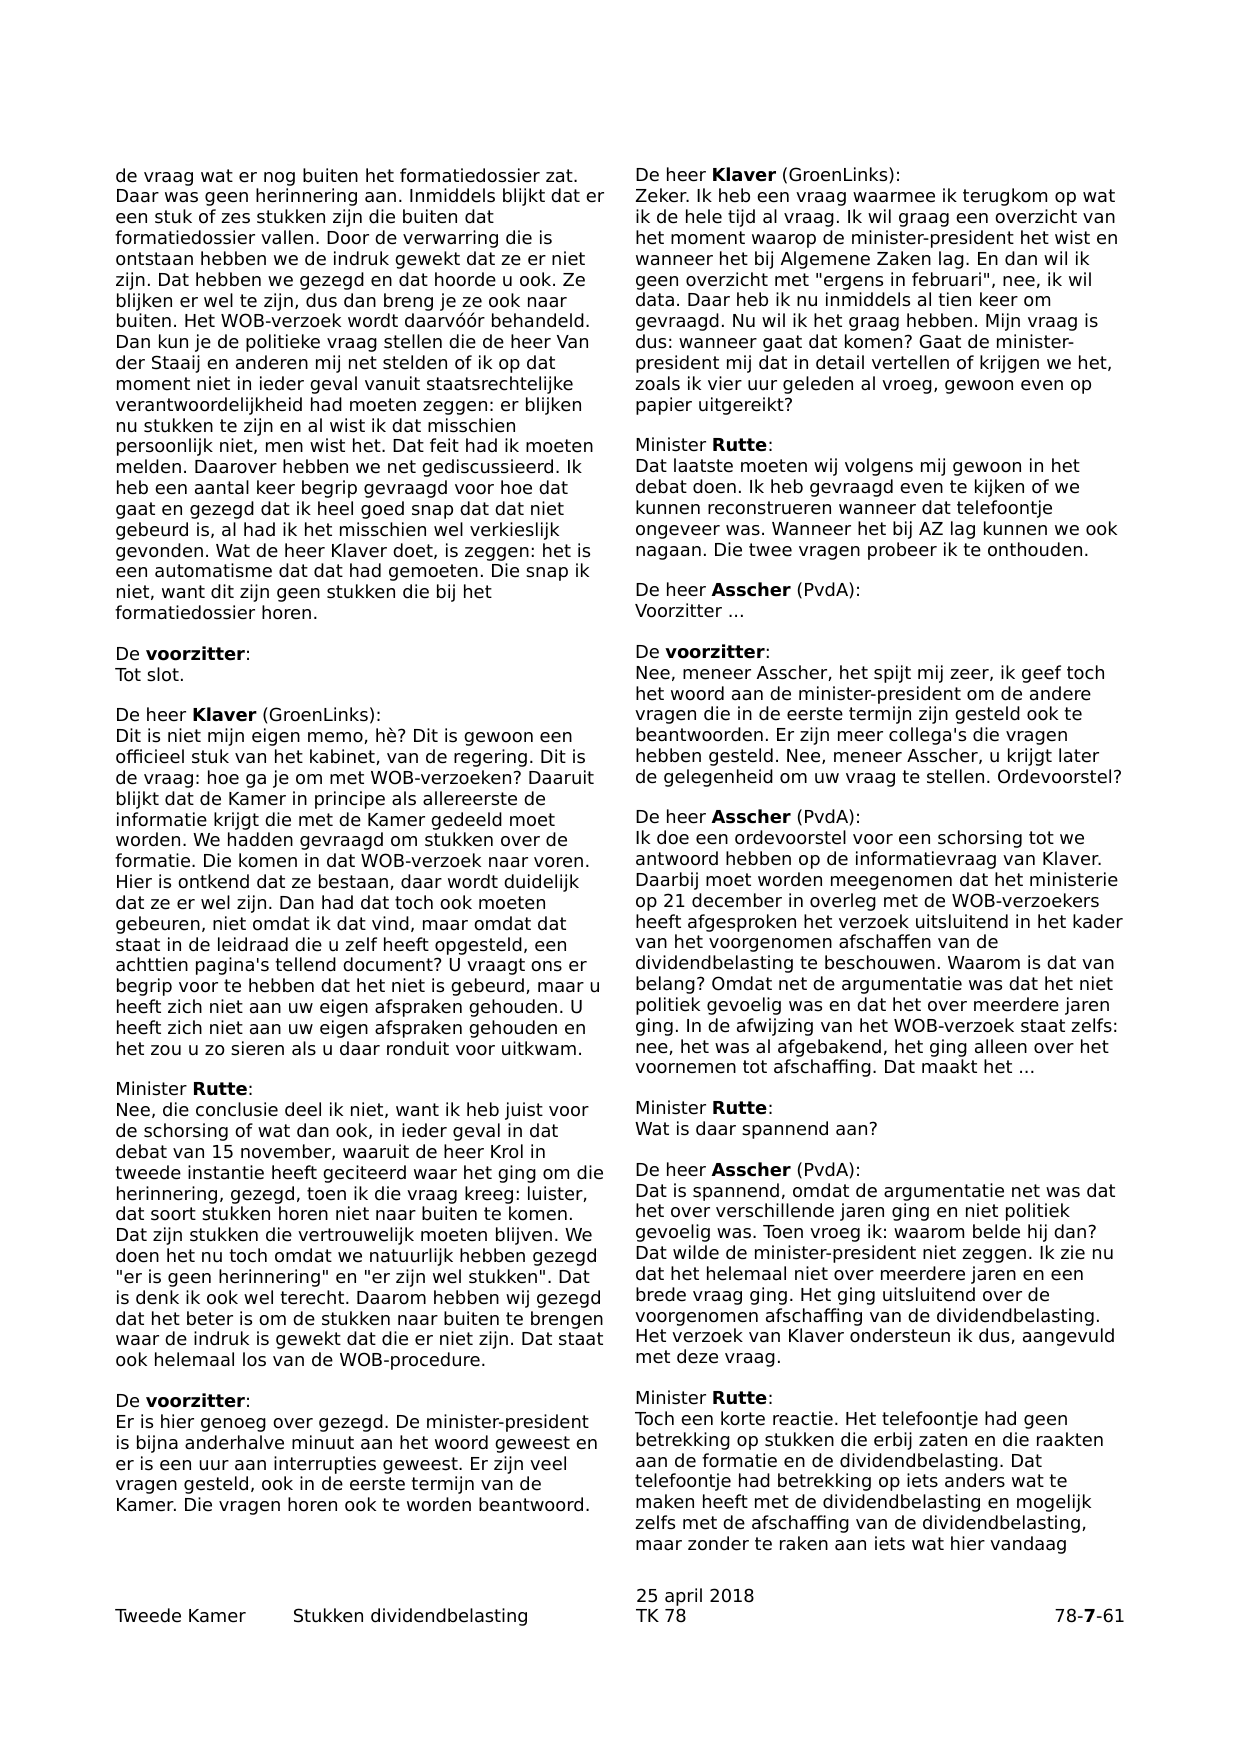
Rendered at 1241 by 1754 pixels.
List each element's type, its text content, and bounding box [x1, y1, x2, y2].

text Dit is niet mijn eigen memo, hè? Dit is gewoon een officieel stuk van het kabinet, van de regering. Dit is de vraag: hoe ga je om met WOB-verzoeken? Daaruit blijkt dat de Kamer in principe als allereerste de informatie krijgt die met de Kamer gedeeld moet worden. We hadden gevraagd om stukken over de formatie. Die komen in dat WOB-verzoek naar voren. Hier is ontkend dat ze bestaan, daar wordt duidelijk dat ze er wel zijn. Dan had dat toch ook moeten gebeuren, niet omdat ik dat vind, maar omdat dat staat in de leidraad die u zelf heeft opgesteld, een achttien pagina's tellend document? U vraagt ons er begrip voor te hebben dat het niet is gebeurd, maar u heeft zich niet aan uw eigen afspraken gehouden. U heeft zich niet aan uw eigen afspraken gehouden en het zou u zo sieren als u daar ronduit voor uitkwam. [115, 726, 605, 1059]
text De voorzitter: [115, 1391, 605, 1412]
text Tot slot. [115, 664, 605, 685]
text De heer Asscher (PvdA): [635, 1160, 1125, 1180]
text Dat laatste moeten wij volgens mij gewoon in het debat doen. Ik heb gevraagd even te kijken of we kunnen reconstrueren wanneer dat telefoontje ongeveer was. Wanneer het bij AZ lag kunnen we ook nagaan. Die twee vragen probeer ik te onthouden. [635, 456, 1125, 560]
text De heer Asscher (PvdA): [635, 807, 1125, 828]
text Er is hier genoeg over gezegd. De minister-president is bijna anderhalve minuut aan het woord geweest en er is een uur aan interrupties geweest. Er zijn veel vragen gesteld, ook in de eerste termijn van de Kamer. Die vragen horen ook te worden beantwoord. [115, 1412, 605, 1516]
text Nee, die conclusie deel ik niet, want ik heb juist voor de schorsing of wat dan ook, in ieder geval in dat debat van 15 november, waaruit de heer Krol in tweede instantie heeft geciteerd waar het ging om die herinnering, gezegd, toen ik die vraag kreeg: luister, dat soort stukken horen niet naar buiten te komen. Dat zijn stukken die vertrouwelijk moeten blijven. We doen het nu toch omdat we natuurlijk hebben gezegd "er is geen herinnering" en "er zijn wel stukken". Dat is denk ik ook wel terecht. Daarom hebben wij gezegd dat het beter is om de stukken naar buiten te brengen waar de indruk is gewekt dat die er niet zijn. Dat staat ook helemaal los van de WOB-procedure. [115, 1100, 605, 1371]
text Ik doe een ordevoorstel voor een schorsing tot we antwoord hebben op de informatievraag van Klaver. Daarbij moet worden meegenomen dat het ministerie op 21 december in overleg met de WOB-verzoekers heeft afgesproken het verzoek uitsluitend in het kader van het voorgenomen afschaffen van de dividendbelasting te beschouwen. Waarom is dat van belang? Omdat net de argumentatie was dat het niet politiek gevoelig was en dat het over meerdere jaren ging. In de afwijzing van het WOB-verzoek staat zelfs: nee, het was al afgebakend, het ging alleen over het voornemen tot afschaffing. Dat maakt het ... [635, 828, 1125, 1078]
text Voorzitter ... [635, 601, 1125, 622]
text Minister Rutte: [635, 1098, 1125, 1119]
text Wat is daar spannend aan? [635, 1119, 1125, 1140]
text Dat is spannend, omdat de argumentatie net was dat het over verschillende jaren ging en niet politiek gevoelig was. Toen vroeg ik: waarom belde hij dan? Dat wilde de minister-president niet zeggen. Ik zie nu dat het helemaal niet over meerdere jaren en een brede vraag ging. Het ging uitsluitend over de voorgenomen afschaffing van de dividendbelasting. Het verzoek van Klaver ondersteun ik dus, aangevuld met deze vraag. [635, 1180, 1125, 1368]
text De voorzitter: [635, 642, 1125, 662]
text Minister Rutte: [635, 435, 1125, 456]
text De heer Asscher (PvdA): [635, 580, 1125, 601]
text Minister Rutte: [115, 1079, 605, 1100]
text Zeker. Ik heb een vraag waarmee ik terugkom op wat ik de hele tijd al vraag. Ik wil graag een overzicht van het moment waarop de minister-president het wist en wanneer het bij Algemene Zaken lag. En dan wil ik geen overzicht met "ergens in februari", nee, ik wil data. Daar heb ik nu inmiddels al tien keer om gevraagd. Nu wil ik het graag hebben. Mijn vraag is dus: wanneer gaat dat komen? Gaat de minister-president mij dat in detail vertellen of krijgen we het, zoals ik vier uur geleden al vroeg, gewoon even op papier uitgereikt? [635, 186, 1125, 415]
text De heer Klaver (GroenLinks): [635, 165, 1125, 186]
text De voorzitter: [115, 644, 605, 664]
text Toch een korte reactie. Het telefoontje had geen betrekking op stukken die erbij zaten en die raakten aan de formatie en de dividendbelasting. Dat telefoontje had betrekking op iets anders wat te maken heeft met de dividendbelasting en mogelijk zelfs met de afschaffing van de dividendbelasting, maar zonder te raken aan iets wat hier vandaag [635, 1409, 1125, 1554]
text Minister Rutte: [635, 1388, 1125, 1409]
text Nee, meneer Asscher, het spijt mij zeer, ik geef toch het woord aan de minister-president om de andere vragen die in de eerste termijn zijn gesteld ook te beantwoorden. Er zijn meer collega's die vragen hebben gesteld. Nee, meneer Asscher, u krijgt later de gelegenheid om uw vraag te stellen. Ordevoorstel? [635, 662, 1125, 787]
text De heer Klaver (GroenLinks): [115, 705, 605, 726]
text de vraag wat er nog buiten het formatiedossier zat. Daar was geen herinnering aan. Inmiddels blijkt dat er een stuk of zes stukken zijn die buiten dat formatiedossier vallen. Door de verwarring die is ontstaan hebben we de indruk gewekt dat ze er niet zijn. Dat hebben we gezegd en dat hoorde u ook. Ze blijken er wel te zijn, dus dan breng je ze ook naar buiten. Het WOB-verzoek wordt daarvóór behandeld. Dan kun je de politieke vraag stellen die de heer Van der Staaij en anderen mij net stelden of ik op dat moment niet in ieder geval vanuit staatsrechtelijke verantwoordelijkheid had moeten zeggen: er blijken nu stukken te zijn en al wist ik dat misschien persoonlijk niet, men wist het. Dat feit had ik moeten melden. Daarover hebben we net gediscussieerd. Ik heb een aantal keer begrip gevraagd voor hoe dat gaat en gezegd dat ik heel goed snap dat dat niet gebeurd is, al had ik het misschien wel verkieslijk gevonden. Wat de heer Klaver doet, is zeggen: het is een automatisme dat dat had gemoeten. Die snap ik niet, want dit zijn geen stukken die bij het formatiedossier horen. [115, 165, 605, 624]
